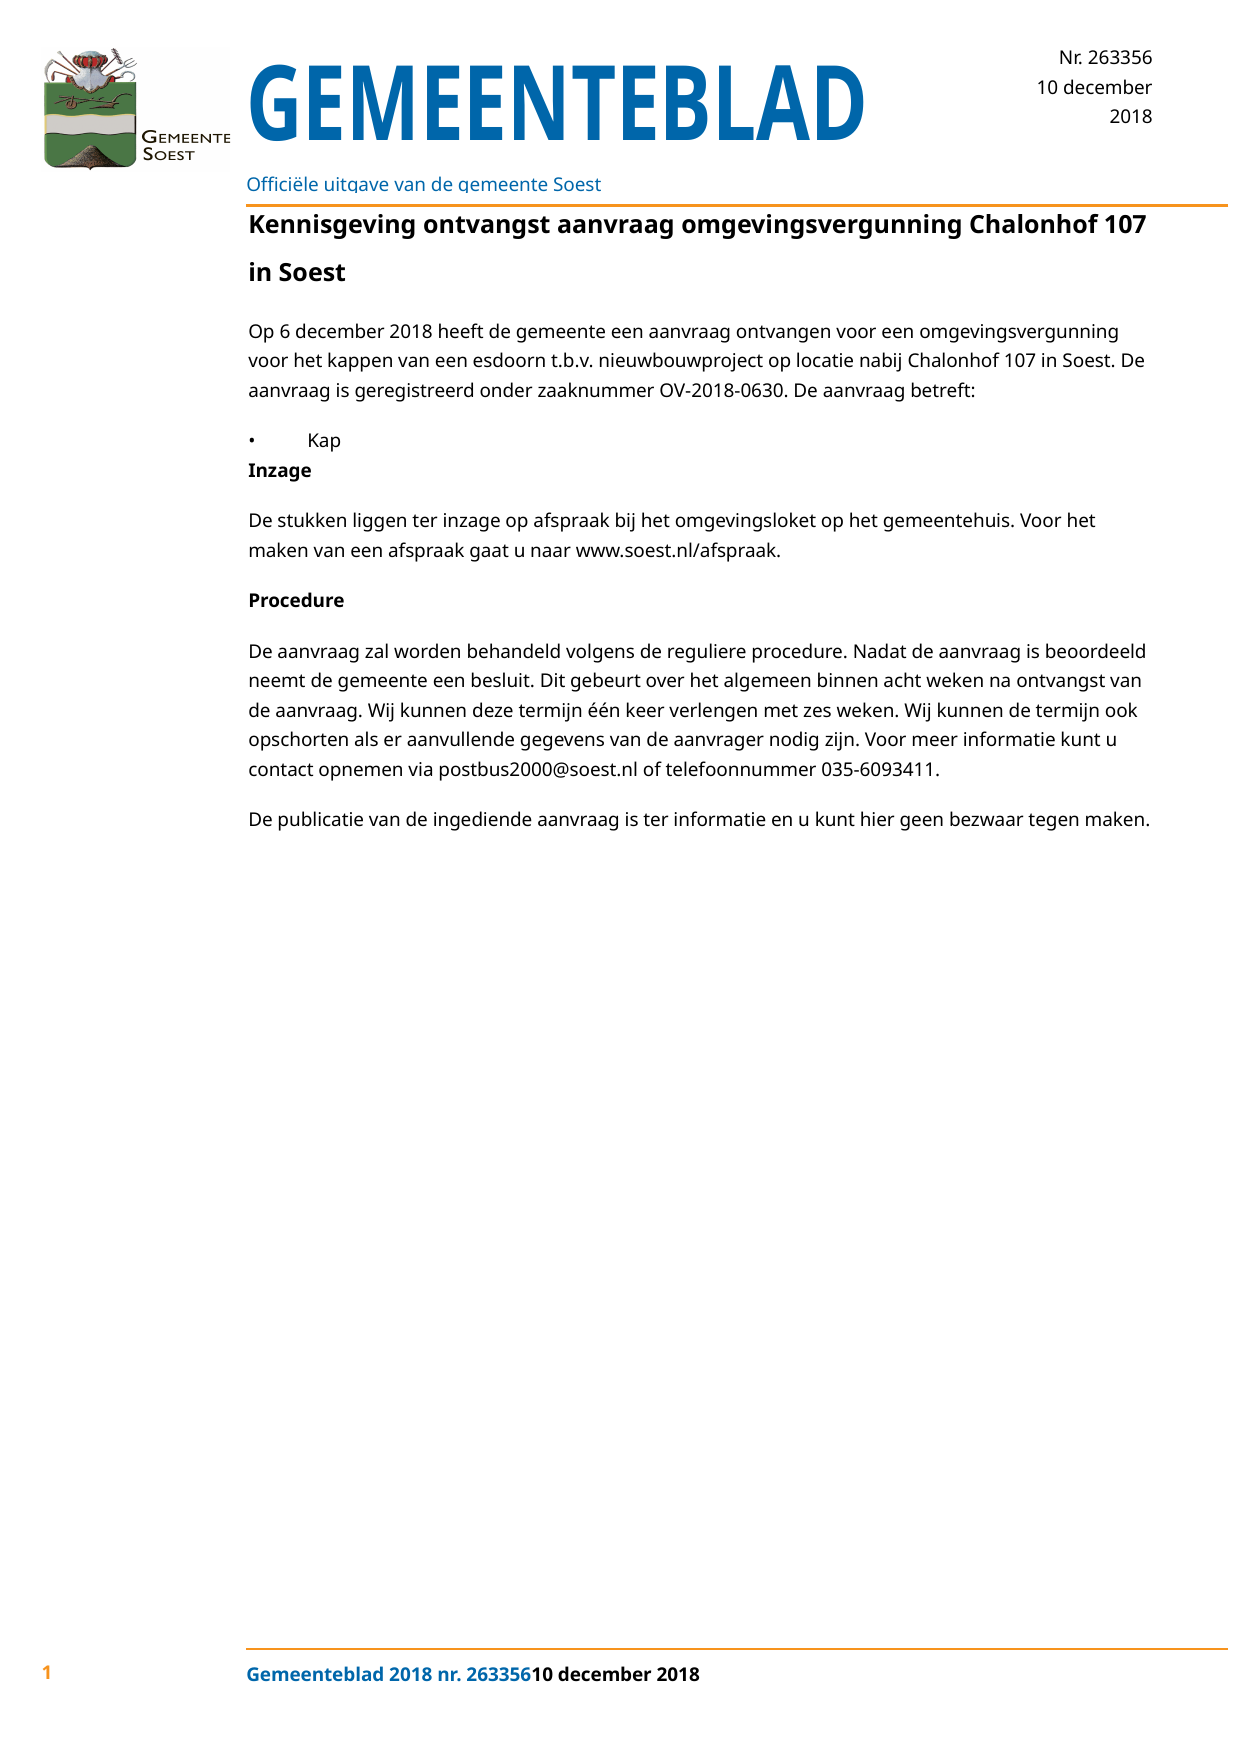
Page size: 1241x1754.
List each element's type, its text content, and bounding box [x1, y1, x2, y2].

text De stukken liggen ter inzage op afspraak bij het omgevingsloket op het gemeentehuis. Voor het maken van een afspraak gaat u naar www.soest.nl/afspraak. [248, 507, 1152, 563]
picture [41, 47, 231, 172]
list Kap [248, 427, 1152, 453]
text Inzage [248, 457, 1152, 483]
text Kennisgeving ontvangst aanvraag omgevingsvergunning Chalonhof 107 in Soest [248, 207, 1152, 288]
text De aanvraag zal worden behandeld volgens de reguliere procedure. Nadat de aanvraag is beoordeeld neemt de gemeente een besluit. Dit gebeurt over het algemeen binnen acht weken na ontvangst van de aanvraag. Wij kunnen deze termijn één keer verlengen met zes weken. Wij kunnen de termijn ook opschorten als er aanvullende gegevens van de aanvrager nodig zijn. Voor meer informatie kunt u contact opnemen via postbus2000@soest.nl of telefoonnummer 035-6093411. [248, 638, 1152, 782]
text Op 6 december 2018 heeft de gemeente een aanvraag ontvangen voor een omgevingsvergunning voor het kappen van een esdoorn t.b.v. nieuwbouwproject op locatie nabij Chalonhof 107 in Soest. De aanvraag is geregistreerd onder zaaknummer OV-2018-0630. De aanvraag betreft: [248, 318, 1152, 403]
text Procedure [248, 587, 1152, 613]
text De publicatie van de ingediende aanvraag is ter informatie en u kunt hier geen bezwaar tegen maken. [248, 807, 1152, 832]
